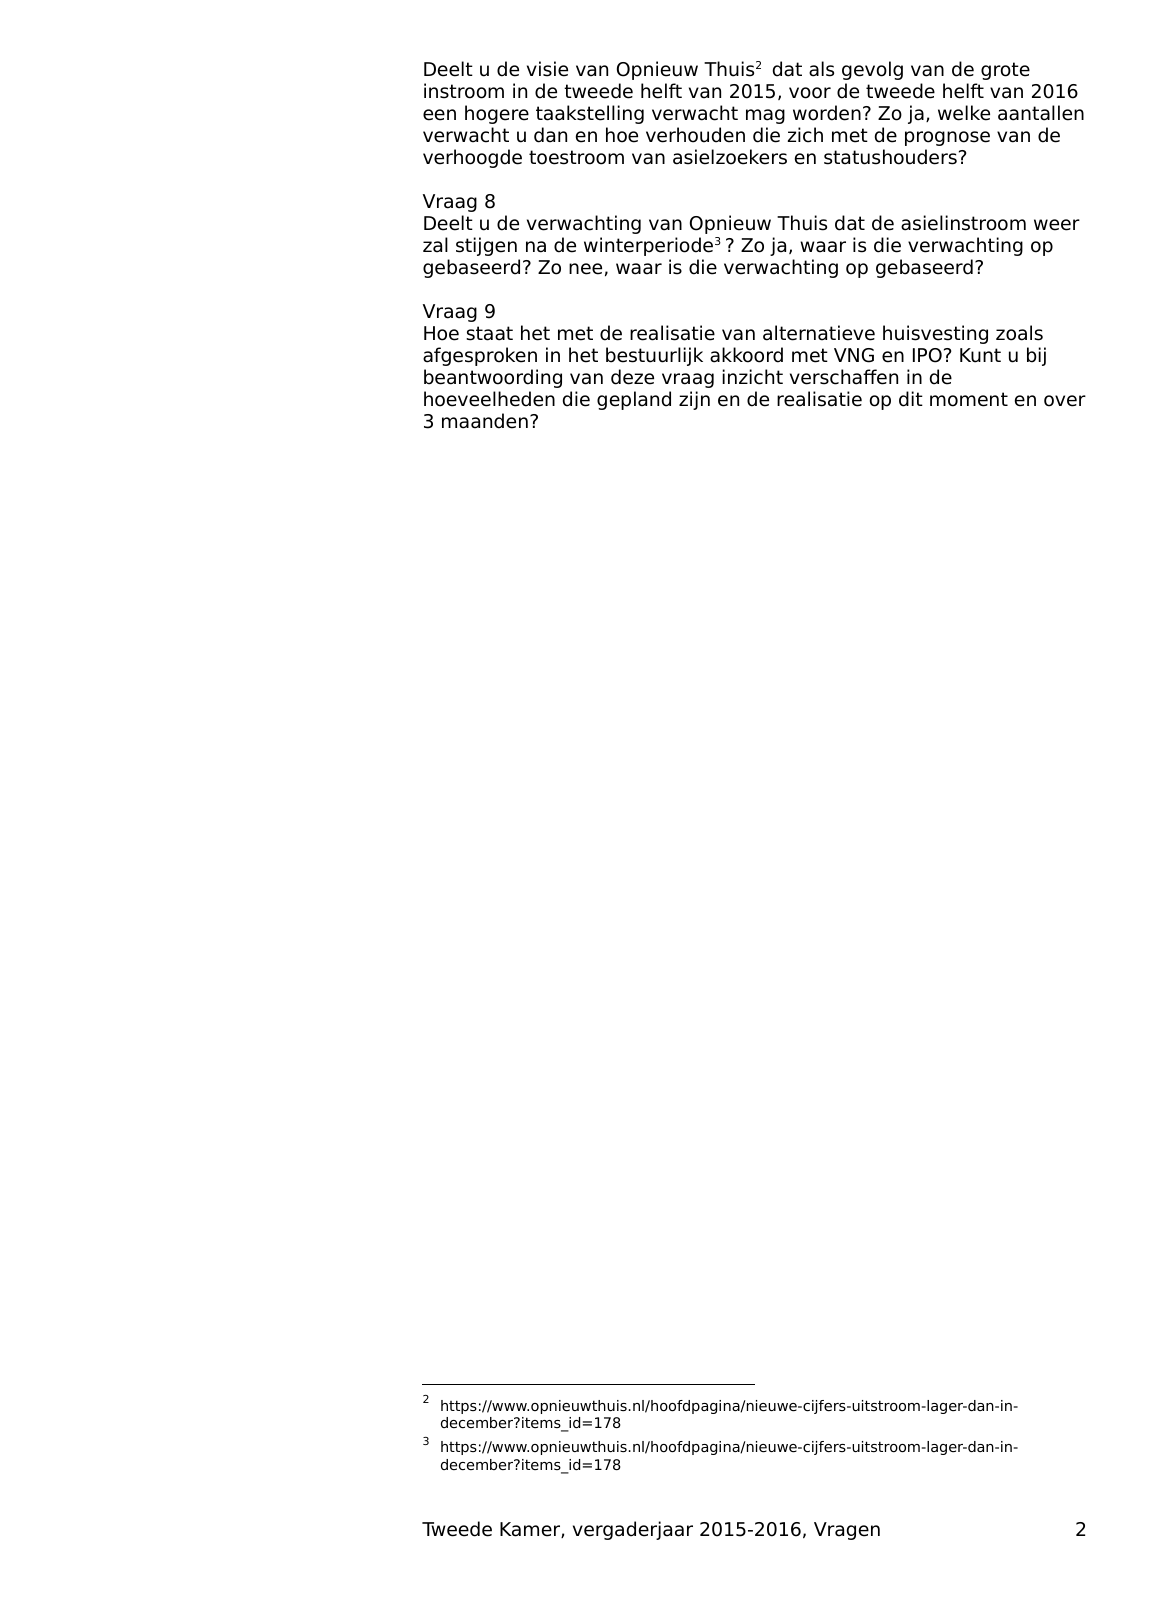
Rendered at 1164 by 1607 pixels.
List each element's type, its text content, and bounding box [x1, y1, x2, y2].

text Deelt u de verwachting van Opnieuw Thuis dat de asielinstroom weer zal stijgen na de winterperiode? Zo ja, waar is die verwachting op gebaseerd? Zo nee, waar is die verwachting op gebaseerd? [422, 213, 1087, 279]
text https://www.opnieuwthuis.nl/hoofdpagina/nieuwe-cijfers-uitstroom-lager-dan-in-december?items_id=178 [422, 1435, 1087, 1474]
text Hoe staat het met de realisatie van alternatieve huisvesting zoals afgesproken in het bestuurlijk akkoord met VNG en IPO? Kunt u bij beantwoording van deze vraag inzicht verschaffen in de hoeveelheden die gepland zijn en de realisatie op dit moment en over 3 maanden? [422, 323, 1087, 433]
text Vraag 8 [422, 191, 1087, 213]
text Deelt u de visie van Opnieuw Thuis dat als gevolg van de grote instroom in de tweede helft van 2015, voor de tweede helft van 2016 een hogere taakstelling verwacht mag worden? Zo ja, welke aantallen verwacht u dan en hoe verhouden die zich met de prognose van de verhoogde toestroom van asielzoekers en statushouders? [422, 59, 1087, 169]
text https://www.opnieuwthuis.nl/hoofdpagina/nieuwe-cijfers-uitstroom-lager-dan-in-december?items_id=178 [422, 1393, 1087, 1432]
text Vraag 9 [422, 301, 1087, 323]
